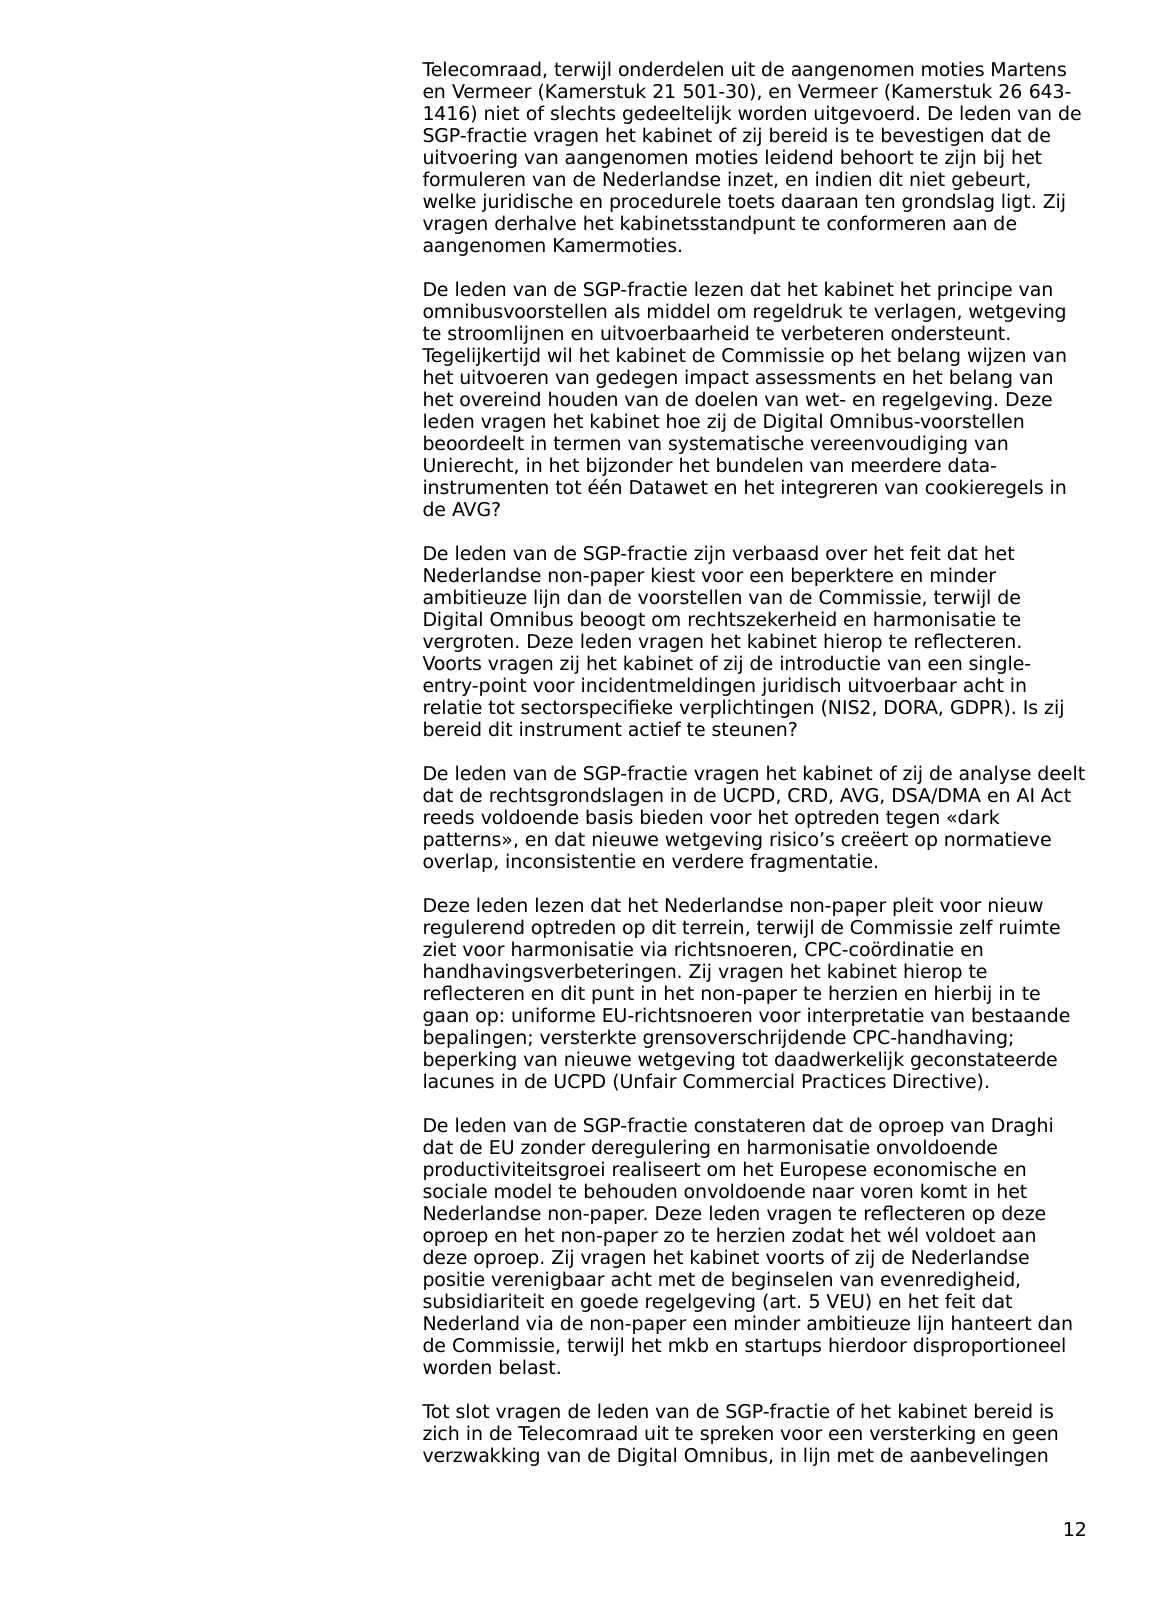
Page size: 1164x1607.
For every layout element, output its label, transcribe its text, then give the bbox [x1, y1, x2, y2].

text Telecomraad, terwijl onderdelen uit de aangenomen moties Martens en Vermeer (Kamerstuk 21 501-30), en Vermeer (Kamerstuk 26 643-1416) niet of slechts gedeeltelijk worden uitgevoerd. De leden van de SGP-fractie vragen het kabinet of zij bereid is te bevestigen dat de uitvoering van aangenomen moties leidend behoort te zijn bij het formuleren van de Nederlandse inzet, en indien dit niet gebeurt, welke juridische en procedurele toets daaraan ten grondslag ligt. Zij vragen derhalve het kabinetsstandpunt te conformeren aan de aangenomen Kamermoties. [422, 59, 1087, 257]
text Deze leden lezen dat het Nederlandse non-paper pleit voor nieuw regulerend optreden op dit terrein, terwijl de Commissie zelf ruimte ziet voor harmonisatie via richtsnoeren, CPC-coördinatie en handhavingsverbeteringen. Zij vragen het kabinet hierop te reflecteren en dit punt in het non-paper te herzien en hierbij in te gaan op: uniforme EU-richtsnoeren voor interpretatie van bestaande bepalingen; versterkte grensoverschrijdende CPC-handhaving; beperking van nieuwe wetgeving tot daadwerkelijk geconstateerde lacunes in de UCPD (Unfair Commercial Practices Directive). [422, 895, 1087, 1093]
text Tot slot vragen de leden van de SGP-fractie of het kabinet bereid is zich in de Telecomraad uit te spreken voor een versterking en geen verzwakking van de Digital Omnibus, in lijn met de aanbevelingen [422, 1401, 1087, 1467]
text De leden van de SGP-fractie zijn verbaasd over het feit dat het Nederlandse non-paper kiest voor een beperktere en minder ambitieuze lijn dan de voorstellen van de Commissie, terwijl de Digital Omnibus beoogt om rechtszekerheid en harmonisatie te vergroten. Deze leden vragen het kabinet hierop te reflecteren. Voorts vragen zij het kabinet of zij de introductie van een single-entry-point voor incidentmeldingen juridisch uitvoerbaar acht in relatie tot sectorspecifieke verplichtingen (NIS2, DORA, GDPR). Is zij bereid dit instrument actief te steunen? [422, 543, 1087, 741]
text De leden van de SGP-fractie vragen het kabinet of zij de analyse deelt dat de rechtsgrondslagen in de UCPD, CRD, AVG, DSA/DMA en AI Act reeds voldoende basis bieden voor het optreden tegen «dark patterns», en dat nieuwe wetgeving risico’s creëert op normatieve overlap, inconsistentie en verdere fragmentatie. [422, 763, 1087, 873]
text De leden van de SGP-fractie constateren dat de oproep van Draghi dat de EU zonder deregulering en harmonisatie onvoldoende productiviteitsgroei realiseert om het Europese economische en sociale model te behouden onvoldoende naar voren komt in het Nederlandse non-paper. Deze leden vragen te reflecteren op deze oproep en het non-paper zo te herzien zodat het wél voldoet aan deze oproep. Zij vragen het kabinet voorts of zij de Nederlandse positie verenigbaar acht met de beginselen van evenredigheid, subsidiariteit en goede regelgeving (art. 5 VEU) en het feit dat Nederland via de non-paper een minder ambitieuze lijn hanteert dan de Commissie, terwijl het mkb en startups hierdoor disproportioneel worden belast. [422, 1115, 1087, 1379]
text De leden van de SGP-fractie lezen dat het kabinet het principe van omnibusvoorstellen als middel om regeldruk te verlagen, wetgeving te stroomlijnen en uitvoerbaarheid te verbeteren ondersteunt. Tegelijkertijd wil het kabinet de Commissie op het belang wijzen van het uitvoeren van gedegen impact assessments en het belang van het overeind houden van de doelen van wet- en regelgeving. Deze leden vragen het kabinet hoe zij de Digital Omnibus-voorstellen beoordeelt in termen van systematische vereenvoudiging van Unierecht, in het bijzonder het bundelen van meerdere data-instrumenten tot één Datawet en het integreren van cookieregels in de AVG? [422, 279, 1087, 521]
